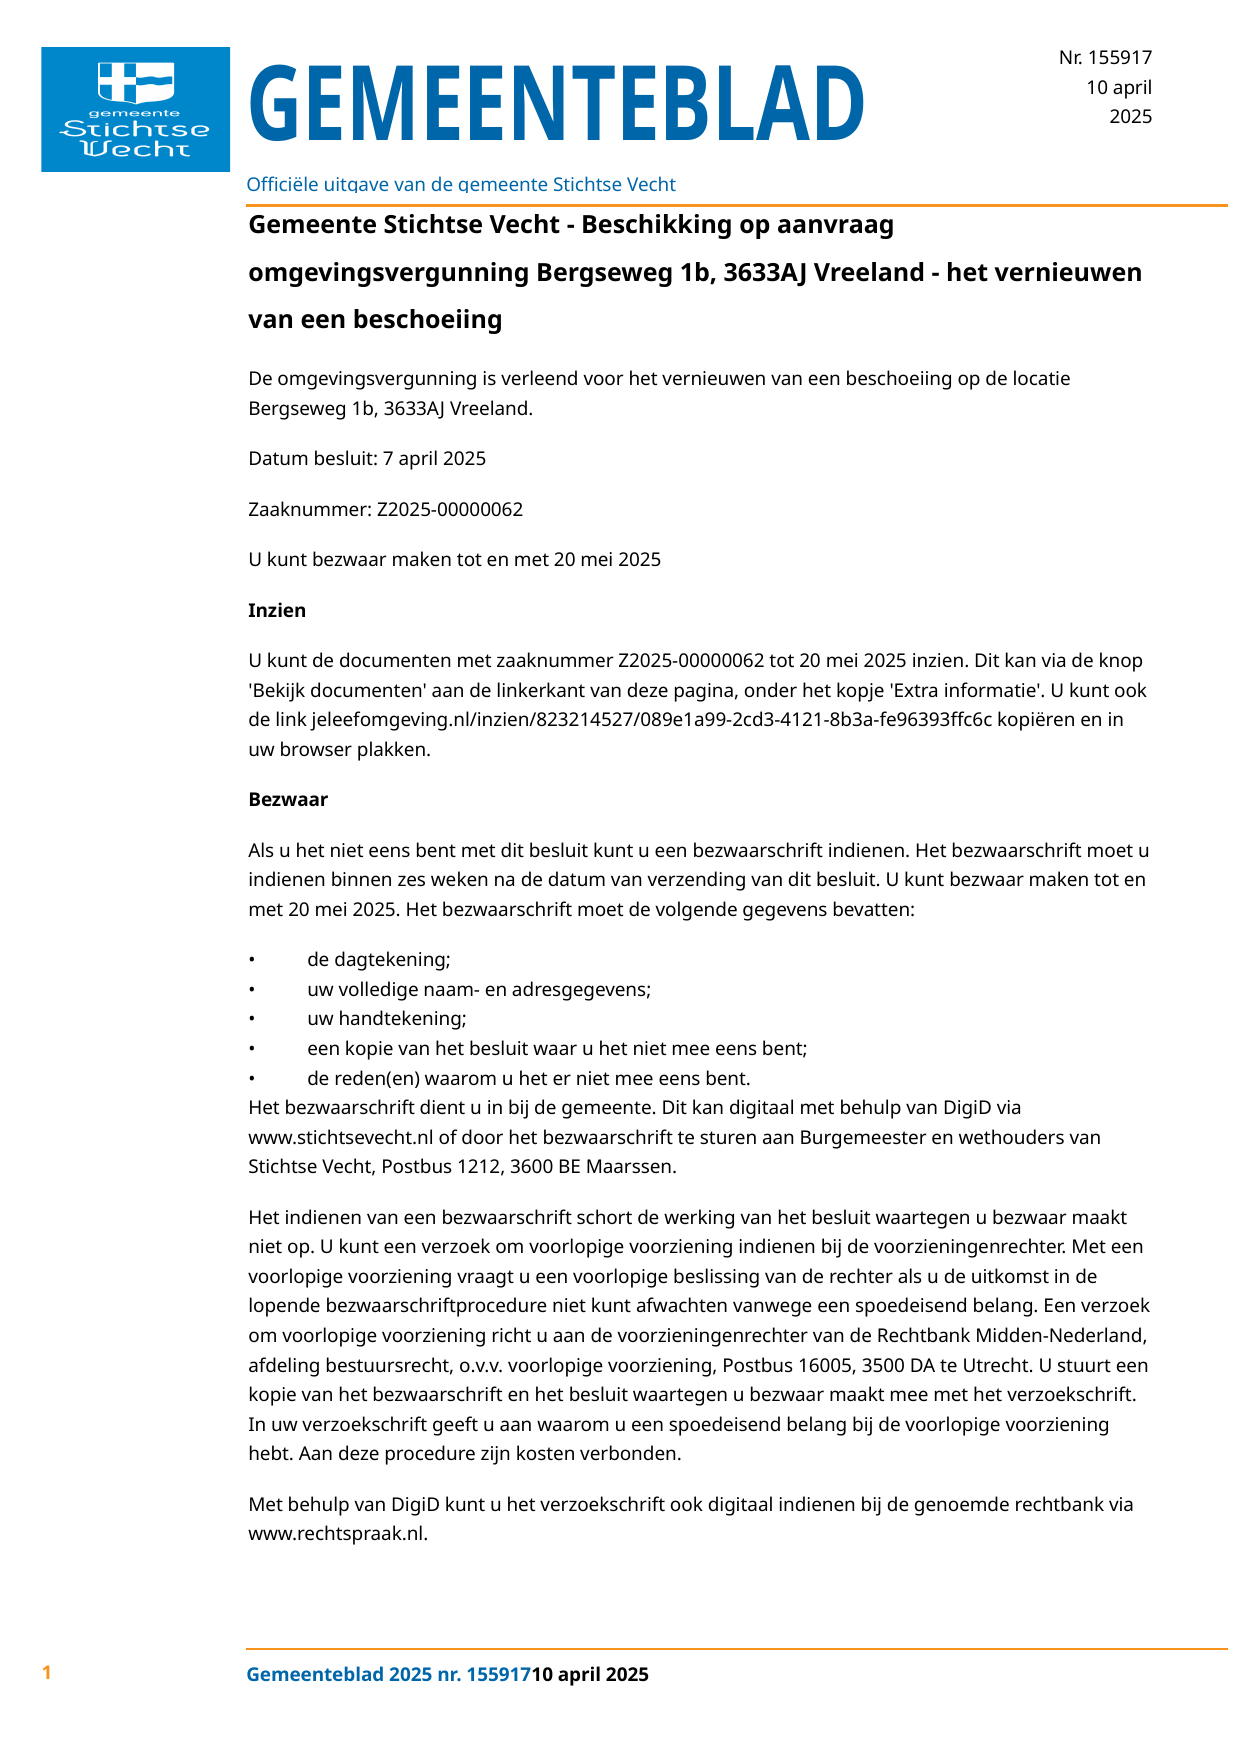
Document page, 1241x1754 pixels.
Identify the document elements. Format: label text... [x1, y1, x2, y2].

list de dagtekening; [248, 946, 1152, 972]
text Zaaknummer: Z2025-00000062 [248, 496, 1152, 522]
text Gemeente Stichtse Vecht - Beschikking op aanvraag omgevingsvergunning Bergseweg 1b, 3633AJ Vreeland - het vernieuwen van een beschoeiing [248, 207, 1152, 336]
list uw volledige naam- en adresgegevens; [248, 976, 1152, 1002]
text U kunt bezwaar maken tot en met 20 mei 2025 [248, 546, 1152, 572]
list de reden(en) waarom u het er niet mee eens bent. [248, 1065, 1152, 1090]
picture [99, 63, 135, 101]
text U kunt de documenten met zaaknummer Z2025-00000062 tot 20 mei 2025 inzien. Dit kan via de knop 'Bekijk documenten' aan de linkerkant van deze pagina, onder het kopje 'Extra informatie'. U kunt ook de link jeleefomgeving.nl/inzien/823214527/089e1a99-2cd3-4121-8b3a-fe96393ffc6c kopiëren en in uw browser plakken. [248, 647, 1152, 762]
text Bezwaar [248, 786, 1152, 812]
text Met behulp van DigiD kunt u het verzoekschrift ook digitaal indienen bij de genoemde rechtbank via www.rechtspraak.nl. [248, 1491, 1152, 1546]
text Het indienen van een bezwaarschrift schort de werking van het besluit waartegen u bezwaar maakt niet op. U kunt een verzoek om voorlopige voorziening indienen bij de voorzieningenrechter. Met een voorlopige voorziening vraagt u een voorlopige beslissing van de rechter als u de uitkomst in de lopende bezwaarschriftprocedure niet kunt afwachten vanwege een spoedeisend belang. Een verzoek om voorlopige voorziening richt u aan de voorzieningenrechter van de Rechtbank Midden-Nederland, afdeling bestuursrecht, o.v.v. voorlopige voorziening, Postbus 16005, 3500 DA te Utrecht. U stuurt een kopie van het bezwaarschrift en het besluit waartegen u bezwaar maakt mee met het verzoekschrift. In uw verzoekschrift geeft u aan waarom u een spoedeisend belang bij de voorlopige voorziening hebt. Aan deze procedure zijn kosten verbonden. [248, 1204, 1152, 1466]
text Datum besluit: 7 april 2025 [248, 446, 1152, 471]
text De omgevingsvergunning is verleend voor het vernieuwen van een beschoeiing op de locatie Bergseweg 1b, 3633AJ Vreeland. [248, 366, 1152, 421]
text Het bezwaarschrift dient u in bij de gemeente. Dit kan digitaal met behulp van DigiD via www.stichtsevecht.nl of door het bezwaarschrift te sturen aan Burgemeester en wethouders van Stichtse Vecht, Postbus 1212, 3600 BE Maarssen. [248, 1094, 1152, 1179]
picture [137, 63, 174, 103]
list uw handtekening; [248, 1006, 1152, 1031]
text Inzien [248, 597, 1152, 622]
list een kopie van het besluit waar u het niet mee eens bent; [248, 1035, 1152, 1061]
text Als u het niet eens bent met dit besluit kunt u een bezwaarschrift indienen. Het bezwaarschrift moet u indienen binnen zes weken na de datum van verzending van dit besluit. U kunt bezwaar maken tot en met 20 mei 2025. Het bezwaarschrift moet de volgende gegevens bevatten: [248, 837, 1152, 922]
